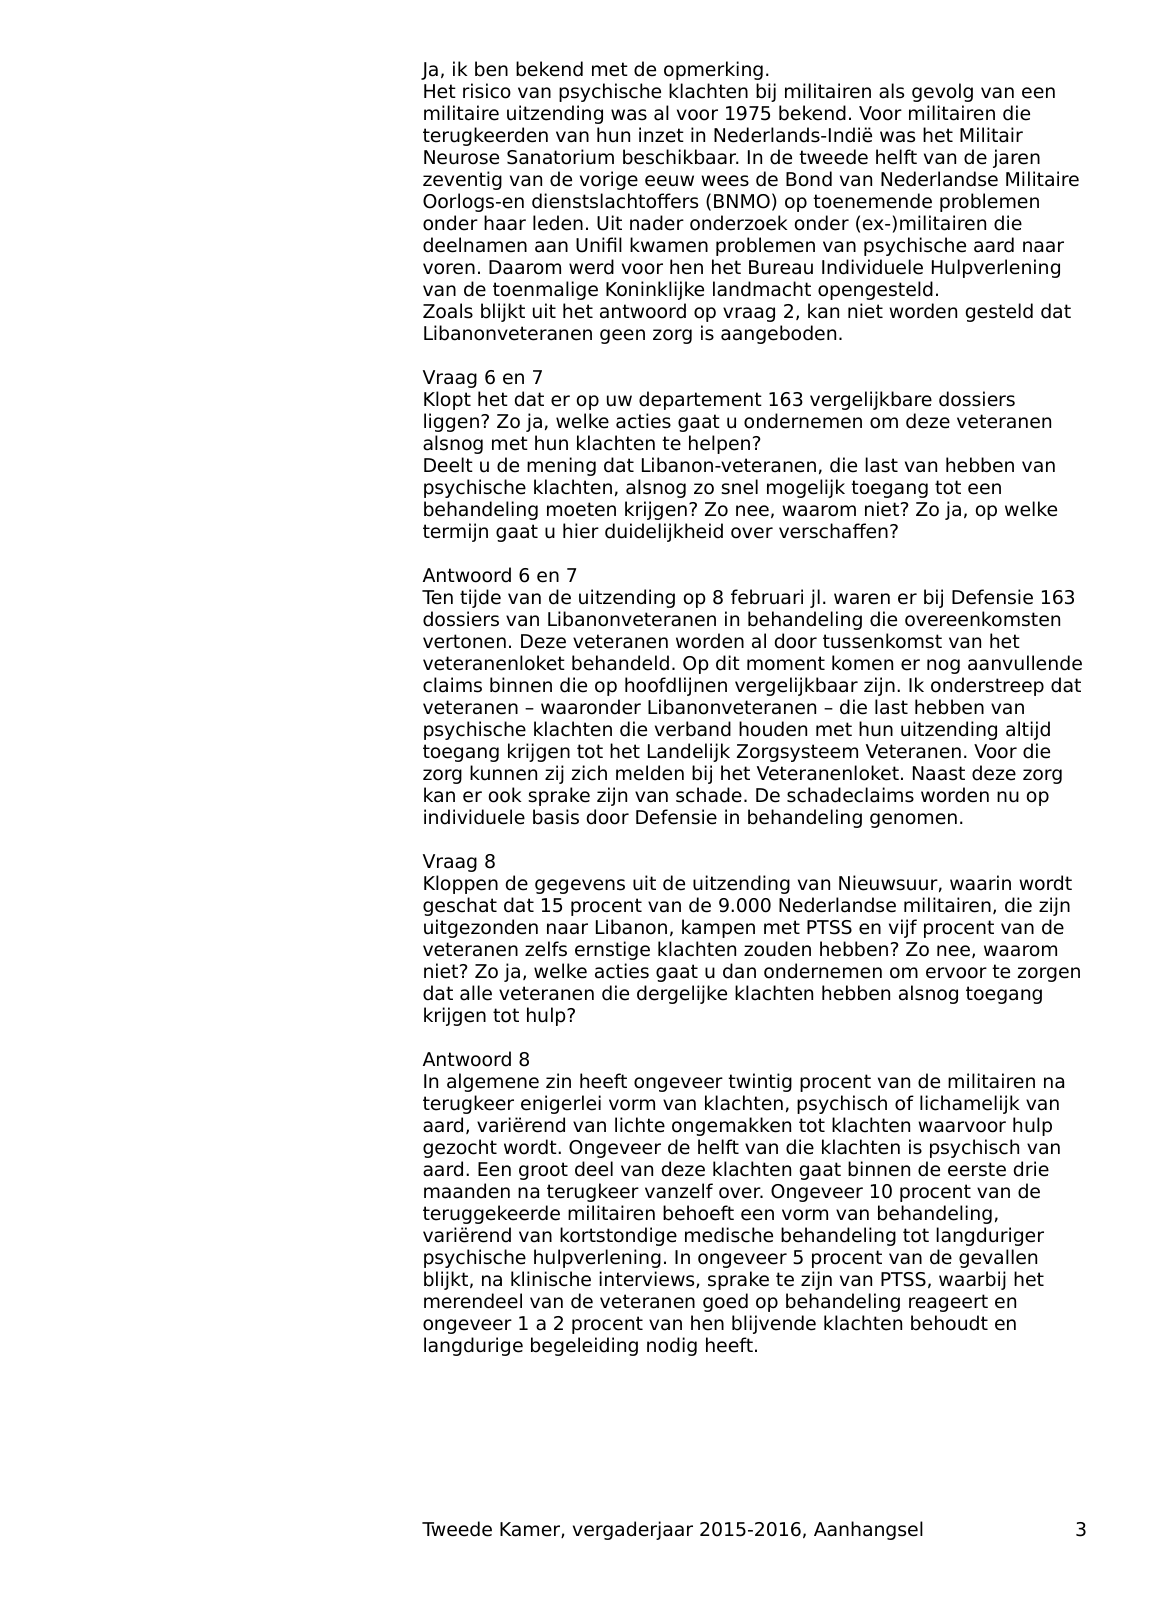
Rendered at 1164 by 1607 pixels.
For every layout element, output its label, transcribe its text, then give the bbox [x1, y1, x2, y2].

text Antwoord 6 en 7 [422, 565, 1087, 587]
text Het risico van psychische klachten bij militairen als gevolg van een militaire uitzending was al voor 1975 bekend. Voor militairen die terugkeerden van hun inzet in Nederlands-Indië was het Militair Neurose Sanatorium beschikbaar. In de tweede helft van de jaren zeventig van de vorige eeuw wees de Bond van Nederlandse Militaire Oorlogs-en dienstslachtoffers (BNMO) op toenemende problemen onder haar leden. Uit nader onderzoek onder (ex-)militairen die deelnamen aan Unifil kwamen problemen van psychische aard naar voren. Daarom werd voor hen het Bureau Individuele Hulpverlening van de toenmalige Koninklijke landmacht opengesteld. [422, 81, 1087, 301]
text Ja, ik ben bekend met de opmerking. [422, 59, 1087, 81]
text Deelt u de mening dat Libanon-veteranen, die last van hebben van psychische klachten, alsnog zo snel mogelijk toegang tot een behandeling moeten krijgen? Zo nee, waarom niet? Zo ja, op welke termijn gaat u hier duidelijkheid over verschaffen? [422, 455, 1087, 543]
text Vraag 6 en 7 [422, 367, 1087, 389]
text Zoals blijkt uit het antwoord op vraag 2, kan niet worden gesteld dat Libanonveteranen geen zorg is aangeboden. [422, 301, 1087, 345]
text In algemene zin heeft ongeveer twintig procent van de militairen na terugkeer enigerlei vorm van klachten, psychisch of lichamelijk van aard, variërend van lichte ongemakken tot klachten waarvoor hulp gezocht wordt. Ongeveer de helft van die klachten is psychisch van aard. Een groot deel van deze klachten gaat binnen de eerste drie maanden na terugkeer vanzelf over. Ongeveer 10 procent van de teruggekeerde militairen behoeft een vorm van behandeling, variërend van kortstondige medische behandeling tot langduriger psychische hulpverlening. In ongeveer 5 procent van de gevallen blijkt, na klinische interviews, sprake te zijn van PTSS, waarbij het merendeel van de veteranen goed op behandeling reageert en ongeveer 1 a 2 procent van hen blijvende klachten behoudt en langdurige begeleiding nodig heeft. [422, 1071, 1087, 1357]
text Kloppen de gegevens uit de uitzending van Nieuwsuur, waarin wordt geschat dat 15 procent van de 9.000 Nederlandse militairen, die zijn uitgezonden naar Libanon, kampen met PTSS en vijf procent van de veteranen zelfs ernstige klachten zouden hebben? Zo nee, waarom niet? Zo ja, welke acties gaat u dan ondernemen om ervoor te zorgen dat alle veteranen die dergelijke klachten hebben alsnog toegang krijgen tot hulp? [422, 873, 1087, 1027]
text Antwoord 8 [422, 1049, 1087, 1071]
text Ten tijde van de uitzending op 8 februari jl. waren er bij Defensie 163 dossiers van Libanonveteranen in behandeling die overeenkomsten vertonen. Deze veteranen worden al door tussenkomst van het veteranenloket behandeld. Op dit moment komen er nog aanvullende claims binnen die op hoofdlijnen vergelijkbaar zijn. Ik onderstreep dat veteranen – waaronder Libanonveteranen – die last hebben van psychische klachten die verband houden met hun uitzending altijd toegang krijgen tot het Landelijk Zorgsysteem Veteranen. Voor die zorg kunnen zij zich melden bij het Veteranenloket. Naast deze zorg kan er ook sprake zijn van schade. De schadeclaims worden nu op individuele basis door Defensie in behandeling genomen. [422, 587, 1087, 829]
text Klopt het dat er op uw departement 163 vergelijkbare dossiers liggen? Zo ja, welke acties gaat u ondernemen om deze veteranen alsnog met hun klachten te helpen? [422, 389, 1087, 455]
text Vraag 8 [422, 851, 1087, 873]
